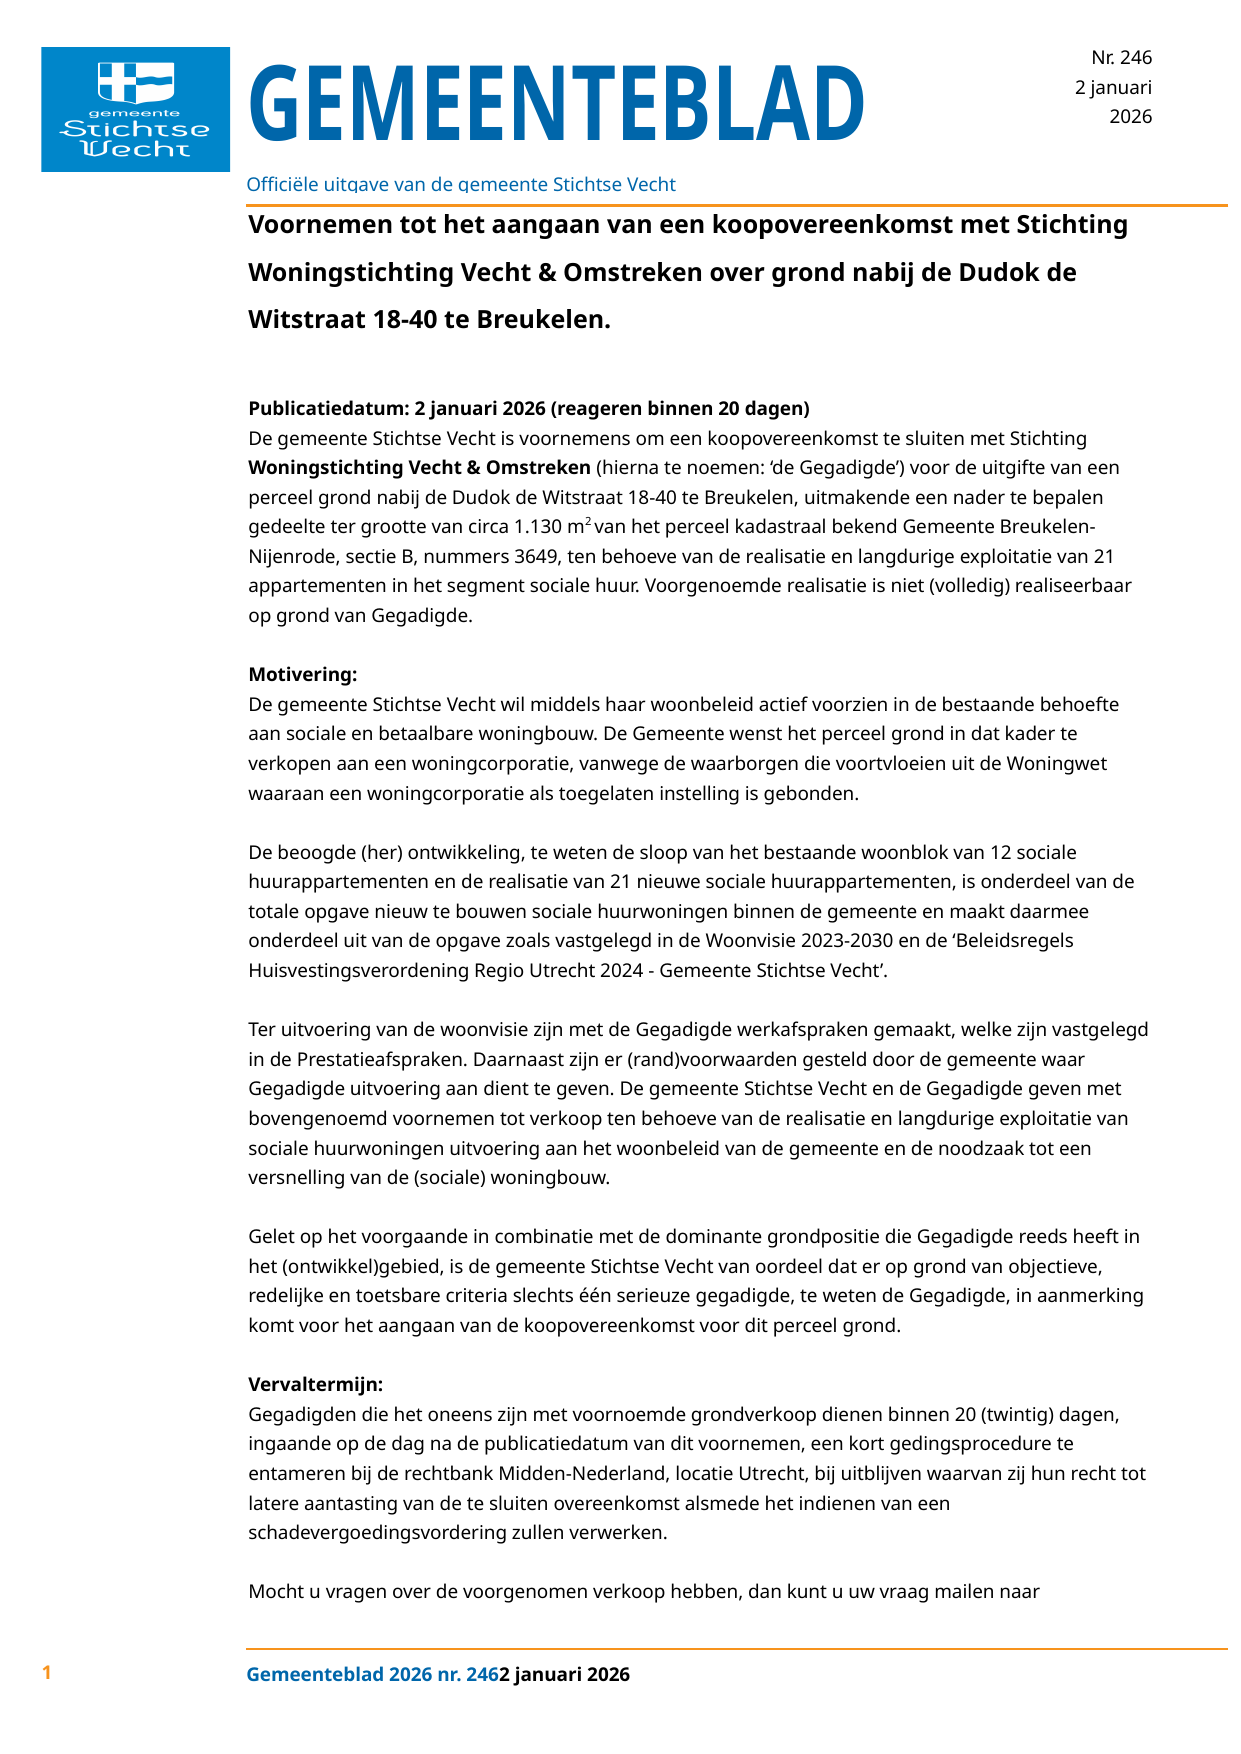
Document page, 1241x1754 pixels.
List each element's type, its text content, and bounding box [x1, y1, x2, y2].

text Publicatiedatum: 2 januari 2026 (reageren binnen 20 dagen) [248, 395, 1152, 421]
text Gegadigden die het oneens zijn met voornoemde grondverkoop dienen binnen 20 (twintig) dagen, ingaande op de dag na de publicatiedatum van dit voornemen, een kort gedingsprocedure te entameren bij de rechtbank Midden-Nederland, locatie Utrecht, bij uitblijven waarvan zij hun recht tot latere aantasting van de te sluiten overeenkomst alsmede het indienen van een schadevergoedingsvordering zullen verwerken. [248, 1401, 1152, 1545]
picture [99, 63, 135, 101]
text Ter uitvoering van de woonvisie zijn met de Gegadigde werkafspraken gemaakt, welke zijn vastgelegd in de Prestatieafspraken. Daarnaast zijn er (rand)voorwaarden gesteld door de gemeente waar Gegadigde uitvoering aan dient te geven. De gemeente Stichtse Vecht en de Gegadigde geven met bovengenoemd voornemen tot verkoop ten behoeve van de realisatie en langdurige exploitatie van sociale huurwoningen uitvoering aan het woonbeleid van de gemeente en de noodzaak tot een versnelling van de (sociale) woningbouw. [248, 1016, 1152, 1190]
text De gemeente Stichtse Vecht wil middels haar woonbeleid actief voorzien in de bestaande behoefte aan sociale en betaalbare woningbouw. De Gemeente wenst het perceel grond in dat kader te verkopen aan een woningcorporatie, vanwege de waarborgen die voortvloeien uit de Woningwet waaraan een woningcorporatie als toegelaten instelling is gebonden. [248, 691, 1152, 805]
text Voornemen tot het aangaan van een koopovereenkomst met Stichting Woningstichting Vecht & Omstreken over grond nabij de Dudok de Witstraat 18-40 te Breukelen. [248, 207, 1152, 336]
text Vervaltermijn: [248, 1371, 1152, 1397]
text De beoogde (her) ontwikkeling, te weten de sloop van het bestaande woonblok van 12 sociale huurappartementen en de realisatie van 21 nieuwe sociale huurappartementen, is onderdeel van de totale opgave nieuw te bouwen sociale huurwoningen binnen de gemeente en maakt daarmee onderdeel uit van de opgave zoals vastgelegd in de Woonvisie 2023-2030 en de ‘Beleidsregels Huisvestingsverordening Regio Utrecht 2024 - Gemeente Stichtse Vecht’. [248, 839, 1152, 983]
text Gelet op het voorgaande in combinatie met de dominante grondpositie die Gegadigde reeds heeft in het (ontwikkel)gebied, is de gemeente Stichtse Vecht van oordeel dat er op grond van objectieve, redelijke en toetsbare criteria slechts één serieuze gegadigde, te weten de Gegadigde, in aanmerking komt voor het aangaan van de koopovereenkomst voor dit perceel grond. [248, 1223, 1152, 1338]
text De gemeente Stichtse Vecht is voornemens om een koopovereenkomst te sluiten met Stichting Woningstichting Vecht & Omstreken (hierna te noemen: ‘de Gegadigde’) voor de uitgifte van een perceel grond nabij de Dudok de Witstraat 18-40 te Breukelen, uitmakende een nader te bepalen gedeelte ter grootte van circa 1.130 m2 van het perceel kadastraal bekend Gemeente Breukelen-Nijenrode, sectie B, nummers 3649, ten behoeve van de realisatie en langdurige exploitatie van 21 appartementen in het segment sociale huur. Voorgenoemde realisatie is niet (volledig) realiseerbaar op grond van Gegadigde. [248, 425, 1152, 628]
text Motivering: [248, 661, 1152, 687]
picture [137, 63, 174, 103]
text Mocht u vragen over de voorgenomen verkoop hebben, dan kunt u uw vraag mailen naar [248, 1578, 1152, 1604]
